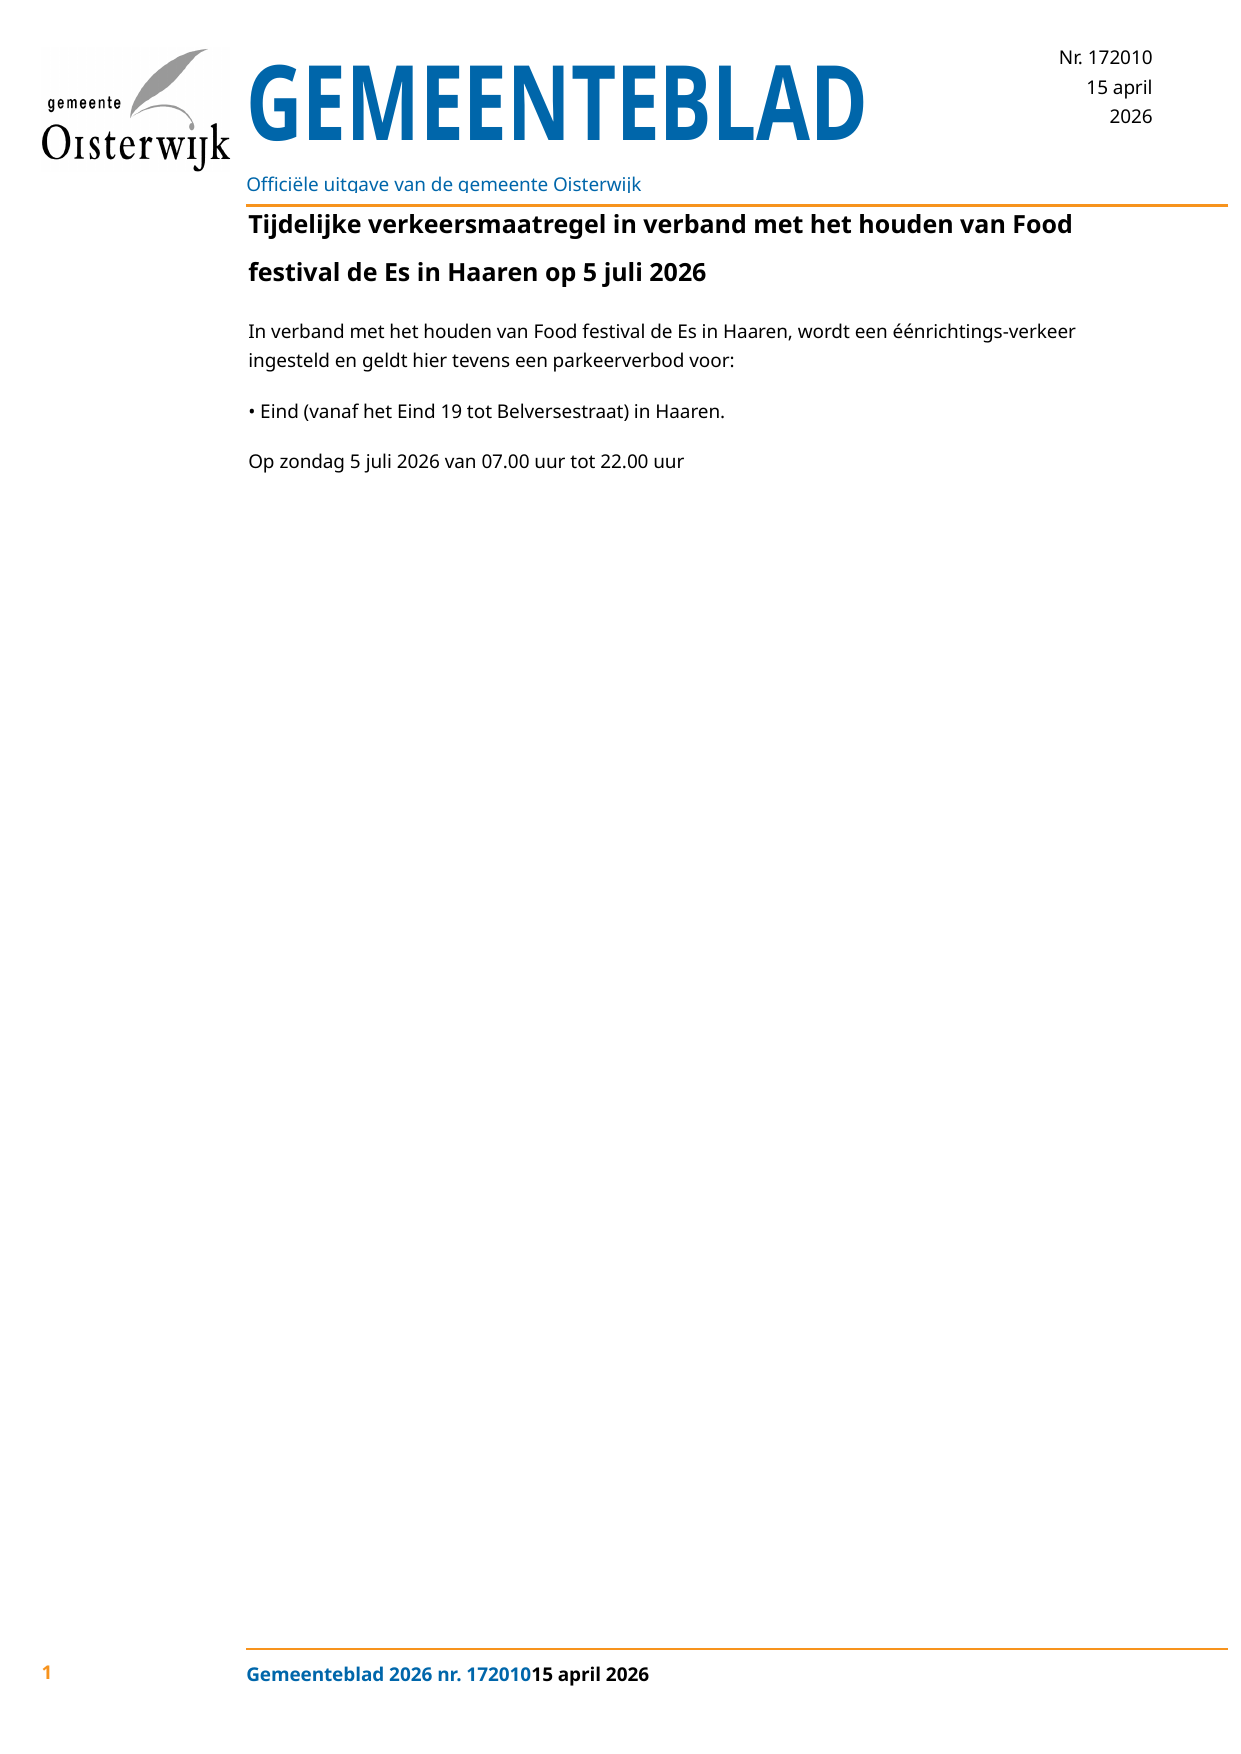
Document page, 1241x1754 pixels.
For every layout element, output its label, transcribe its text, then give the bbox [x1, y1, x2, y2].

text Op zondag 5 juli 2026 van 07.00 uur tot 22.00 uur [248, 448, 1152, 474]
picture [41, 47, 231, 172]
text In verband met het houden van Food festival de Es in Haaren, wordt een éénrichtings-verkeer ingesteld en geldt hier tevens een parkeerverbod voor: [248, 318, 1152, 373]
text • Eind (vanaf het Eind 19 tot Belversestraat) in Haaren. [248, 398, 1152, 424]
text Tijdelijke verkeersmaatregel in verband met het houden van Food festival de Es in Haaren op 5 juli 2026 [248, 207, 1152, 288]
